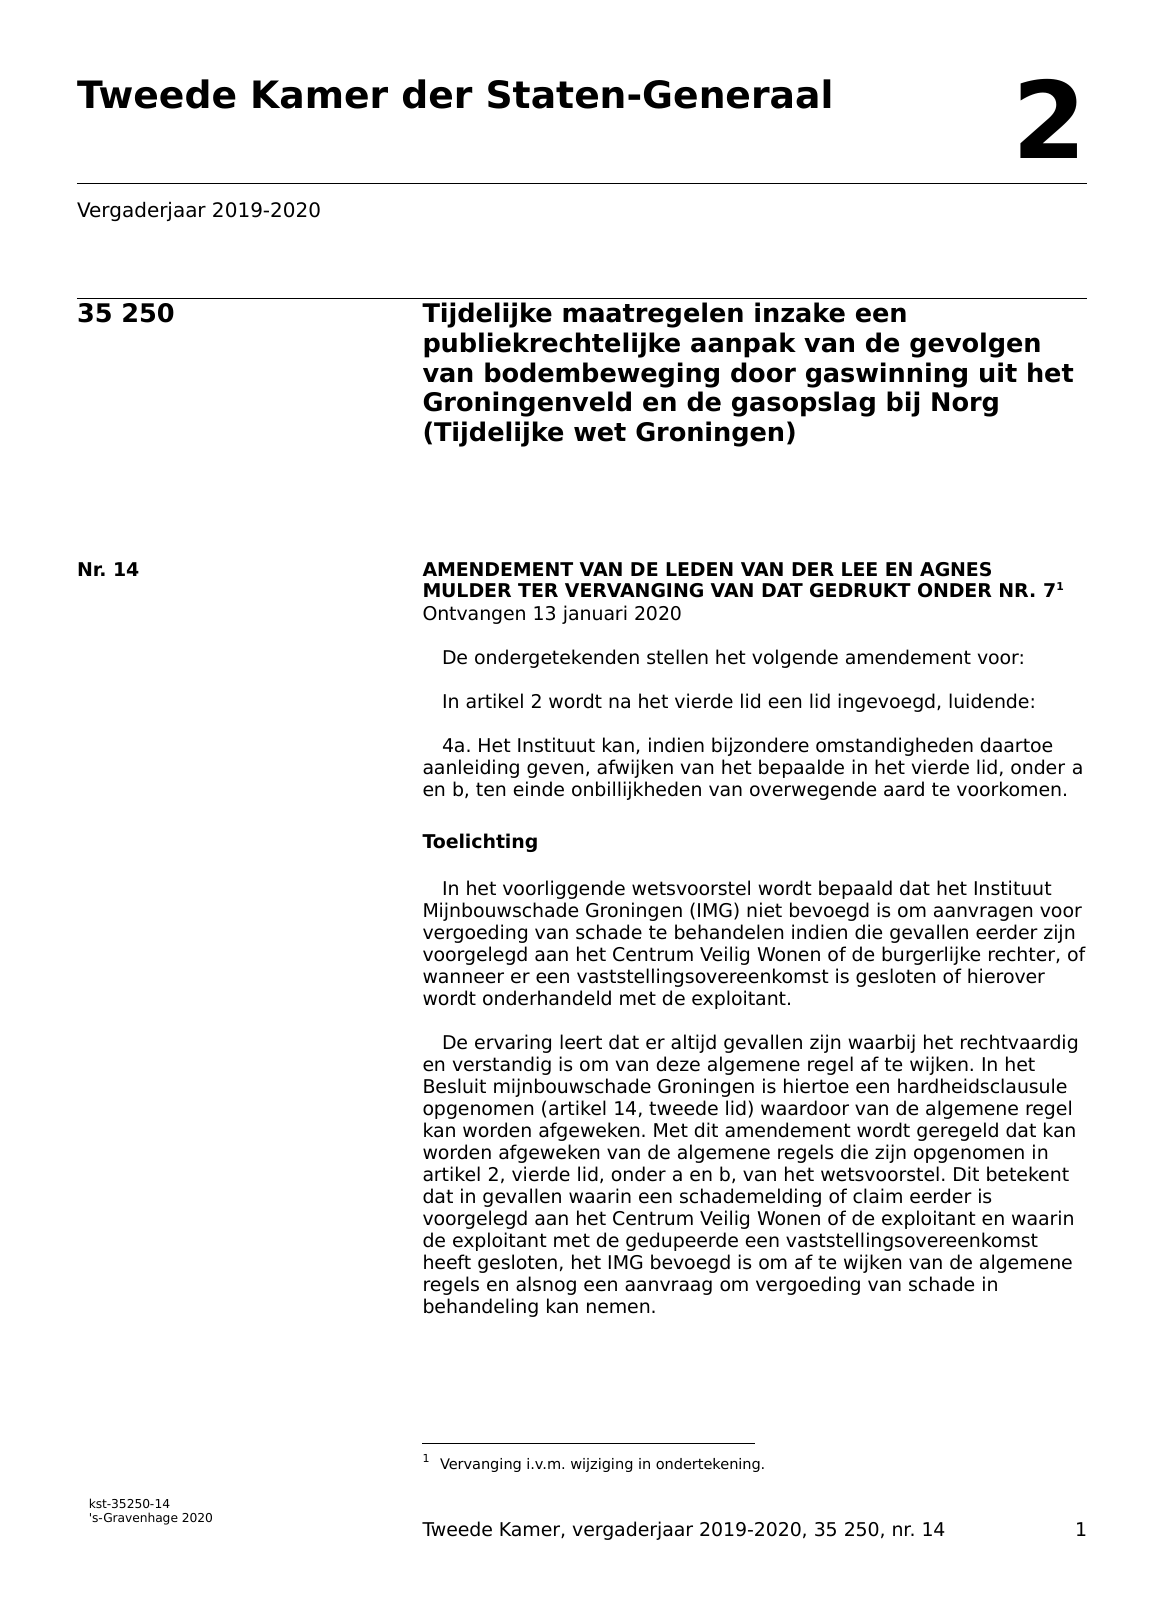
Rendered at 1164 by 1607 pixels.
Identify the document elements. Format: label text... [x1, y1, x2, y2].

text Vervanging i.v.m. wijziging in ondertekening. [422, 1452, 1087, 1474]
subtitle 35 250 Tijdelijke maatregelen inzake een publiekrechtelijke aanpak van de gevolgen van bodembeweging door gaswinning uit het Groningenveld en de gasopslag bij Norg (Tijdelijke wet Groningen) [77, 299, 1087, 447]
table_header 2 [886, 59, 1087, 183]
text 's-Gravenhage 2020 [88, 1511, 323, 1525]
text De ondergetekenden stellen het volgende amendement voor: [422, 647, 1087, 668]
subtitle Toelichting [422, 831, 1087, 853]
text kst-35250-14 [88, 1497, 323, 1511]
text Ontvangen 13 januari 2020 [422, 602, 1087, 624]
text De ervaring leert dat er altijd gevallen zijn waarbij het rechtvaardig en verstandig is om van deze algemene regel af te wijken. In het Besluit mijnbouwschade Groningen is hiertoe een hardheidsclausule opgenomen (artikel 14, tweede lid) waardoor van de algemene regel kan worden afgeweken. Met dit amendement wordt geregeld dat kan worden afgeweken van de algemene regels die zijn opgenomen in artikel 2, vierde lid, onder a en b, van het wetsvoorstel. Dit betekent dat in gevallen waarin een schademelding of claim eerder is voorgelegd aan het Centrum Veilig Wonen of de exploitant en waarin de exploitant met de gedupeerde een vaststellingsovereenkomst heeft gesloten, het IMG bevoegd is om af te wijken van de algemene regels en alsnog een aanvraag om vergoeding van schade in behandeling kan nemen. [422, 1032, 1087, 1318]
subtitle Nr. 14 AMENDEMENT VAN DE LEDEN VAN DER LEE EN AGNES MULDER TER VERVANGING VAN DAT GEDRUKT ONDER NR. 7 [77, 558, 1087, 602]
text 4a. Het Instituut kan, indien bijzondere omstandigheden daartoe aanleiding geven, afwijken van het bepaalde in het vierde lid, onder a en b, ten einde onbillijkheden van overwegende aard te voorkomen. [422, 735, 1087, 801]
text In artikel 2 wordt na het vierde lid een lid ingevoegd, luidende: [422, 691, 1087, 713]
table_header Tweede Kamer der Staten-Generaal [77, 59, 886, 183]
text In het voorliggende wetsvoorstel wordt bepaald dat het Instituut Mijnbouwschade Groningen (IMG) niet bevoegd is om aanvragen voor vergoeding van schade te behandelen indien die gevallen eerder zijn voorgelegd aan het Centrum Veilig Wonen of de burgerlijke rechter, of wanneer er een vaststellingsovereenkomst is gesloten of hierover wordt onderhandeld met de exploitant. [422, 878, 1087, 1010]
table_cell Vergaderjaar 2019-2020 [77, 184, 1087, 298]
